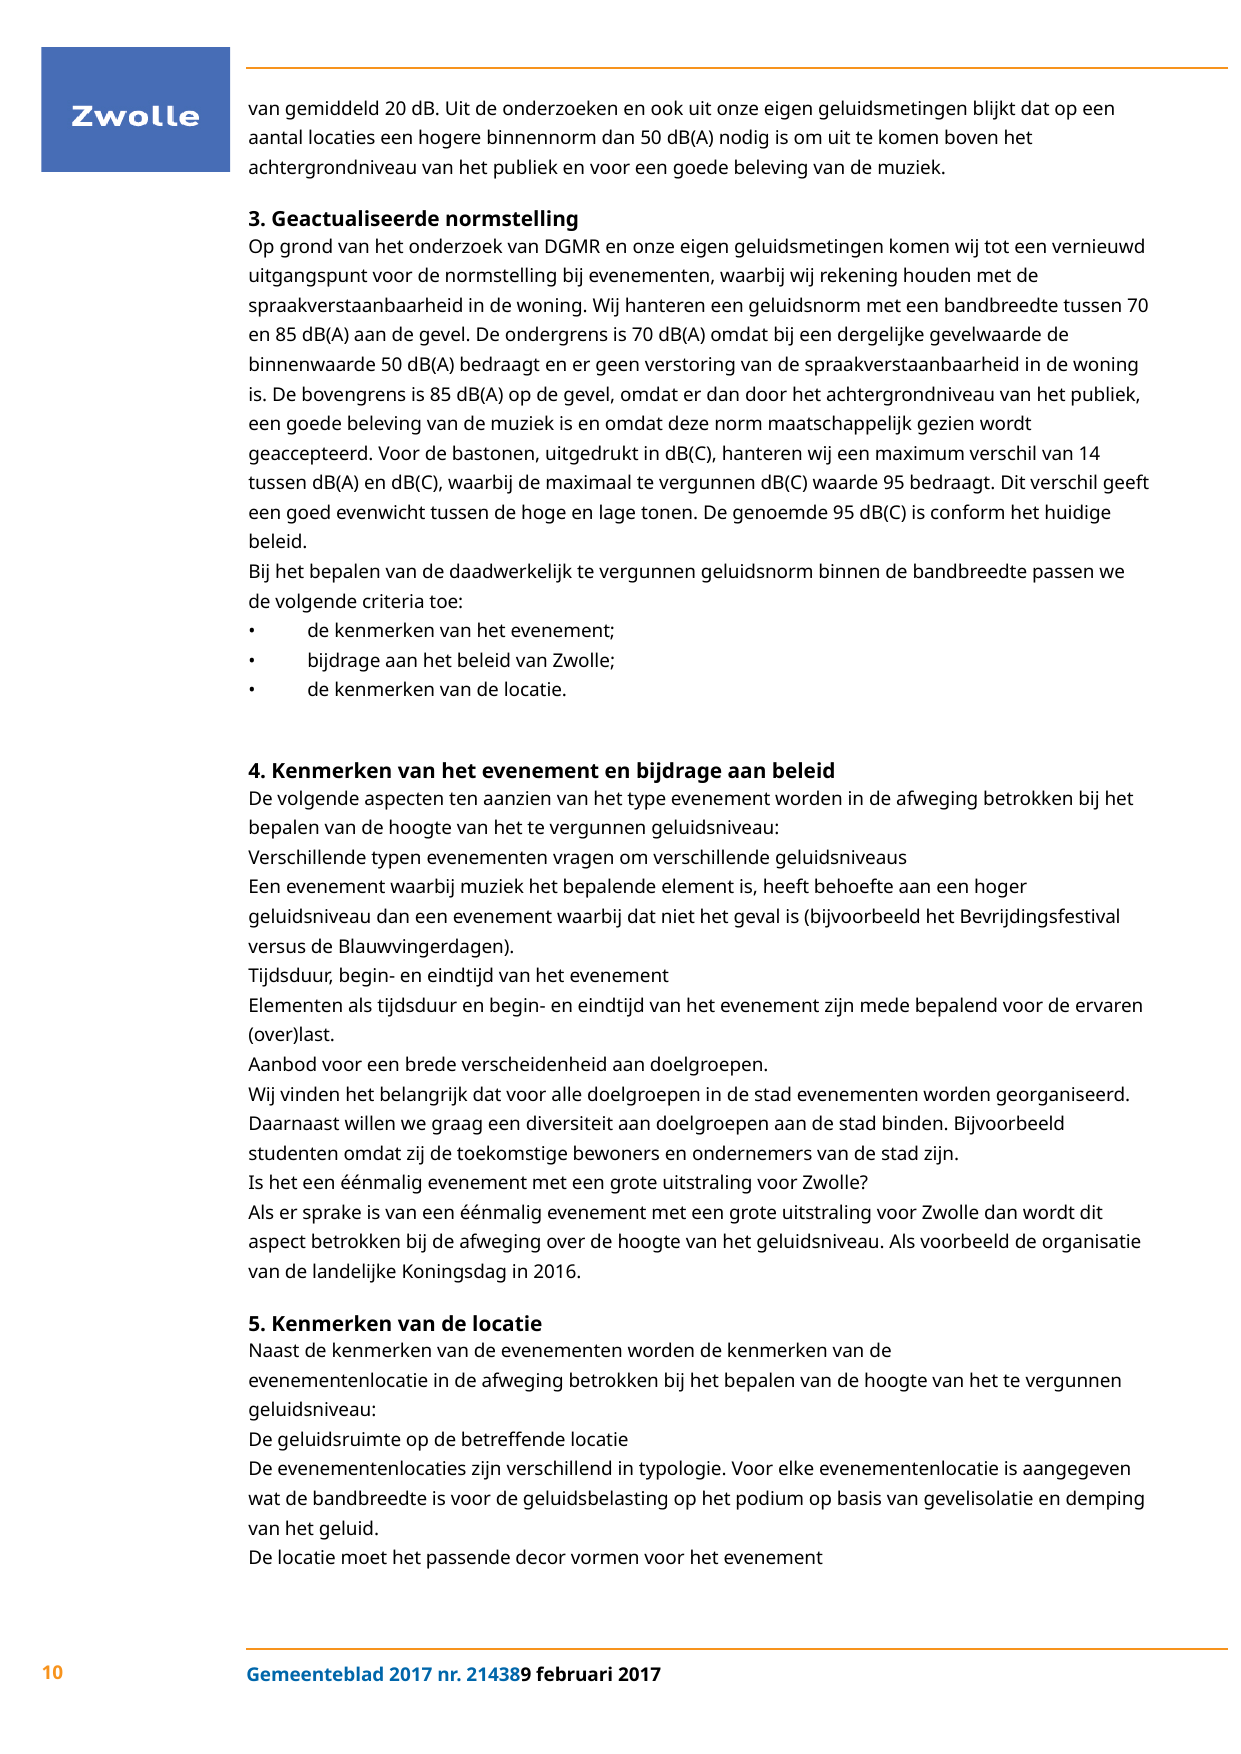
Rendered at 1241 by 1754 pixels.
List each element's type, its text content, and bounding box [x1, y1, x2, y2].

text van gemiddeld 20 dB. Uit de onderzoeken en ook uit onze eigen geluidsmetingen blijkt dat op een aantal locaties een hogere binnennorm dan 50 dB(A) nodig is om uit te komen boven het achtergrondniveau van het publiek en voor een goede beleving van de muziek. [248, 95, 1152, 180]
text Elementen als tijdsduur en begin- en eindtijd van het evenement zijn mede bepalend voor de ervaren (over)last. [248, 992, 1152, 1047]
text Tijdsduur, begin- en eindtijd van het evenement [248, 962, 1152, 988]
list bijdrage aan het beleid van Zwolle; [248, 647, 1152, 673]
text 5. Kenmerken van de locatie [248, 1309, 1152, 1337]
text Is het een éénmalig evenement met een grote uitstraling voor Zwolle? [248, 1169, 1152, 1195]
text De geluidsruimte op de betreffende locatie [248, 1426, 1152, 1452]
text Aanbod voor een brede verscheidenheid aan doelgroepen. [248, 1051, 1152, 1077]
text Een evenement waarbij muziek het bepalende element is, heeft behoefte aan een hoger geluidsniveau dan een evenement waarbij dat niet het geval is (bijvoorbeeld het Bevrijdingsfestival versus de Blauwvingerdagen). [248, 874, 1152, 959]
text 3. Geactualiseerde normstelling [248, 204, 1152, 233]
text De locatie moet het passende decor vormen voor het evenement [248, 1544, 1152, 1570]
text De volgende aspecten ten aanzien van het type evenement worden in de afweging betrokken bij het bepalen van de hoogte van het te vergunnen geluidsniveau: [248, 785, 1152, 840]
list de kenmerken van het evenement; [248, 617, 1152, 643]
picture [41, 47, 231, 172]
text evenementenlocatie in de afweging betrokken bij het bepalen van de hoogte van het te vergunnen geluidsniveau: [248, 1367, 1152, 1422]
text Wij vinden het belangrijk dat voor alle doelgroepen in de stad evenementen worden georganiseerd. Daarnaast willen we graag een diversiteit aan doelgroepen aan de stad binden. Bijvoorbeeld studenten omdat zij de toekomstige bewoners en ondernemers van de stad zijn. [248, 1081, 1152, 1166]
text Verschillende typen evenementen vragen om verschillende geluidsniveaus [248, 844, 1152, 870]
text Naast de kenmerken van de evenementen worden de kenmerken van de [248, 1337, 1152, 1363]
text De evenementenlocaties zijn verschillend in typologie. Voor elke evenementenlocatie is aangegeven wat de bandbreedte is voor de geluidsbelasting op het podium op basis van gevelisolatie en demping van het geluid. [248, 1456, 1152, 1540]
text Bij het bepalen van de daadwerkelijk te vergunnen geluidsnorm binnen de bandbreedte passen we de volgende criteria toe: [248, 558, 1152, 613]
text Op grond van het onderzoek van DGMR en onze eigen geluidsmetingen komen wij tot een vernieuwd uitgangspunt voor de normstelling bij evenementen, waarbij wij rekening houden met de spraakverstaanbaarheid in de woning. Wij hanteren een geluidsnorm met een bandbreedte tussen 70 en 85 dB(A) aan de gevel. De ondergrens is 70 dB(A) omdat bij een dergelijke gevelwaarde de binnenwaarde 50 dB(A) bedraagt en er geen verstoring van de spraakverstaanbaarheid in de woning is. De bovengrens is 85 dB(A) op de gevel, omdat er dan door het achtergrondniveau van het publiek, een goede beleving van de muziek is en omdat deze norm maatschappelijk gezien wordt geaccepteerd. Voor de bastonen, uitgedrukt in dB(C), hanteren wij een maximum verschil van 14 tussen dB(A) en dB(C), waarbij de maximaal te vergunnen dB(C) waarde 95 bedraagt. Dit verschil geeft een goed evenwicht tussen de hoge en lage tonen. De genoemde 95 dB(C) is conform het huidige beleid. [248, 233, 1152, 554]
text 4. Kenmerken van het evenement en bijdrage aan beleid [248, 757, 1152, 785]
list de kenmerken van de locatie. [248, 677, 1152, 702]
text Als er sprake is van een éénmalig evenement met een grote uitstraling voor Zwolle dan wordt dit aspect betrokken bij de afweging over de hoogte van het geluidsniveau. Als voorbeeld de organisatie van de landelijke Koningsdag in 2016. [248, 1199, 1152, 1284]
